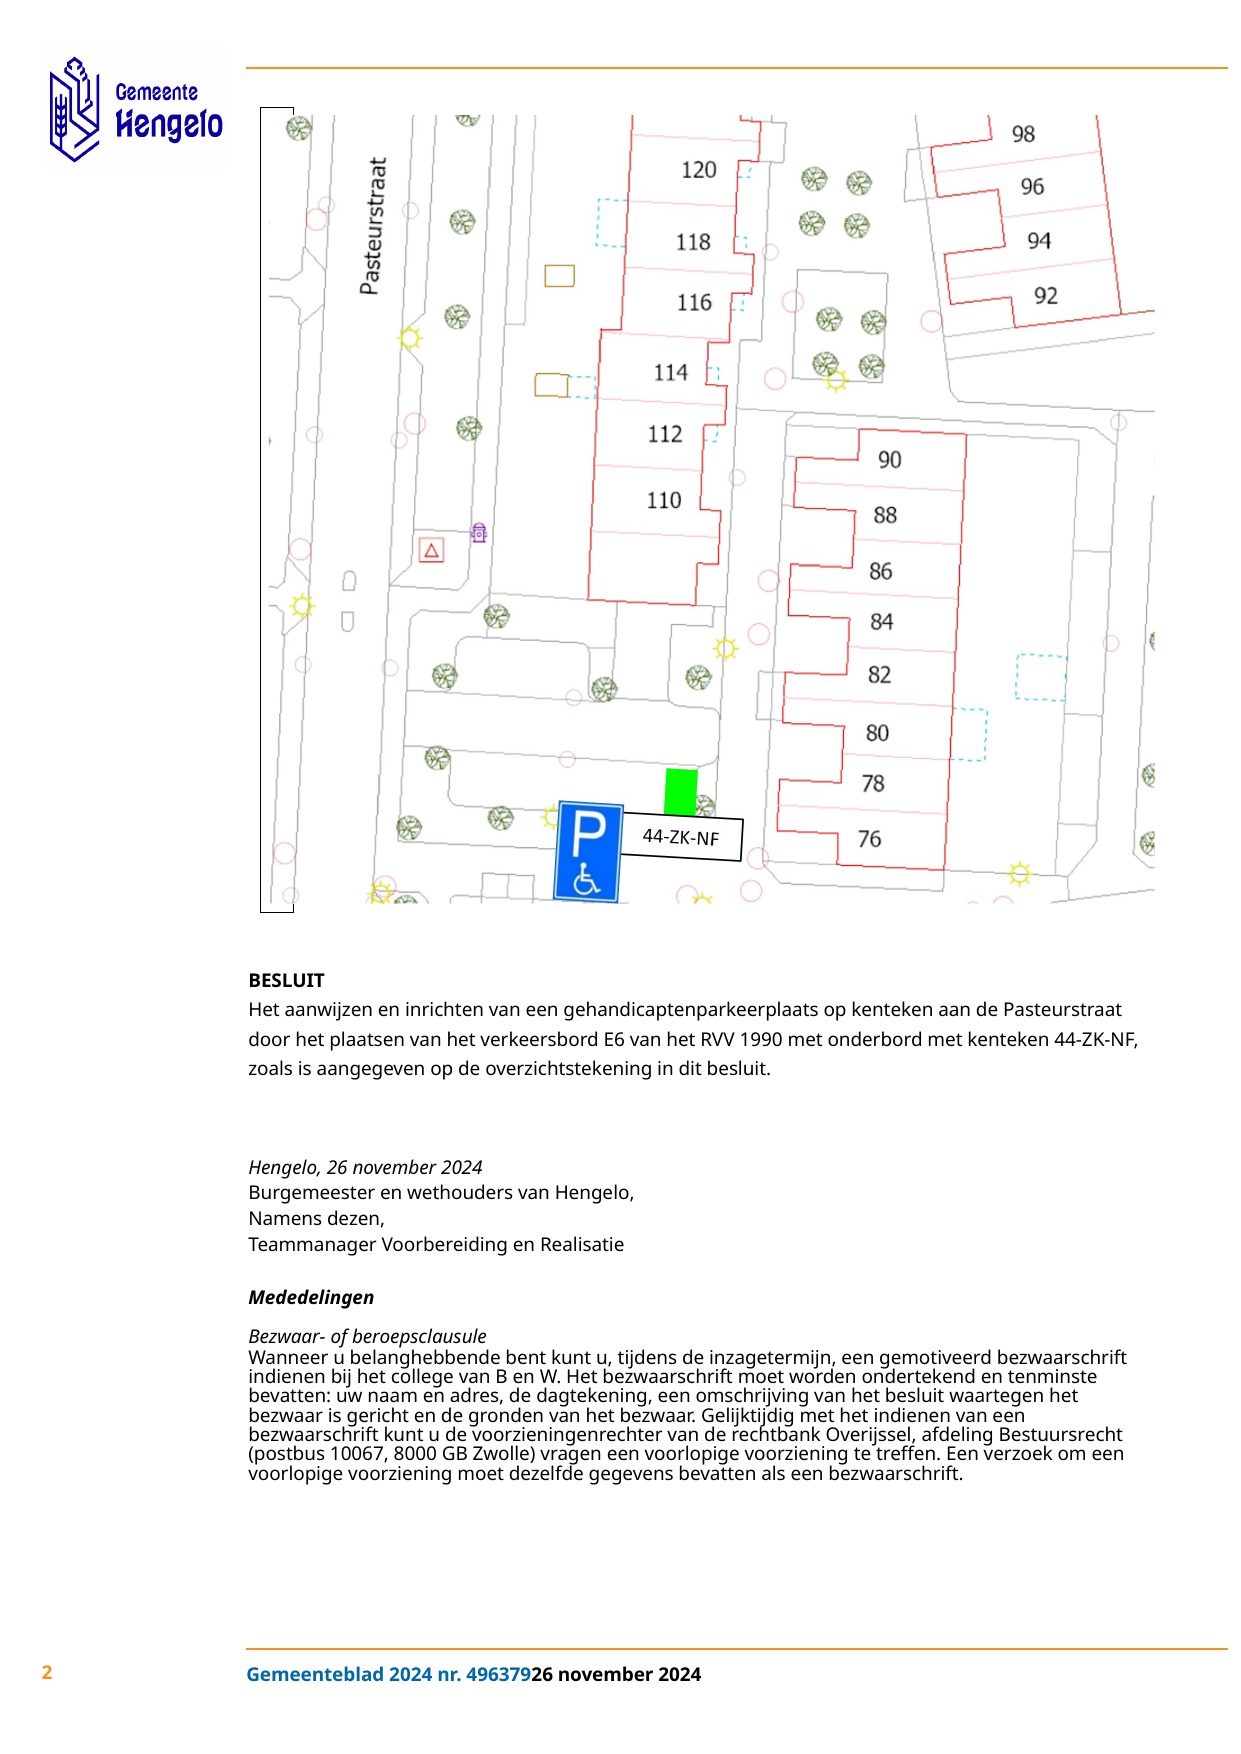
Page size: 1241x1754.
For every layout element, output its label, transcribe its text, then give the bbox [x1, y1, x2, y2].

text BESLUIT [248, 967, 1152, 993]
text Het aanwijzen en inrichten van een gehandicaptenparkeerplaats op kenteken aan de Pasteurstraat door het plaatsen van het verkeersbord E6 van het RVV 1990 met onderbord met kenteken 44-ZK-NF, zoals is aangegeven op de overzichtstekening in dit besluit. [248, 996, 1152, 1081]
text Hengelo, 26 november 2024 [248, 1154, 1152, 1179]
text Namens dezen, [248, 1205, 1152, 1231]
text Mededelingen [248, 1284, 1152, 1310]
text Bezwaar- of beroepsclausule [248, 1323, 1152, 1349]
text Teammanager Voorbereiding en Realisatie [248, 1231, 1152, 1257]
text Wanneer u belanghebbende bent kunt u, tijdens de inzagetermijn, een gemotiveerd bezwaarschrift indienen bij het college van B en W. Het bezwaarschrift moet worden ondertekend en tenminste bevatten: uw naam en adres, de dagtekening, een omschrijving van het besluit waartegen het bezwaar is gericht en de gronden van het bezwaar. Gelijktijdig met het indienen van een bezwaarschrift kunt u de voorzieningenrechter van de rechtbank Overijssel, afdeling Bestuursrecht (postbus 10067, 8000 GB Zwolle) vragen een voorlopige voorziening te treffen. Een verzoek om een voorlopige voorziening moet dezelfde gegevens bevatten als een bezwaarschrift. [248, 1349, 1152, 1484]
text Burgemeester en wethouders van Hengelo, [248, 1179, 1152, 1205]
picture [41, 47, 231, 172]
picture [268, 115, 1155, 904]
